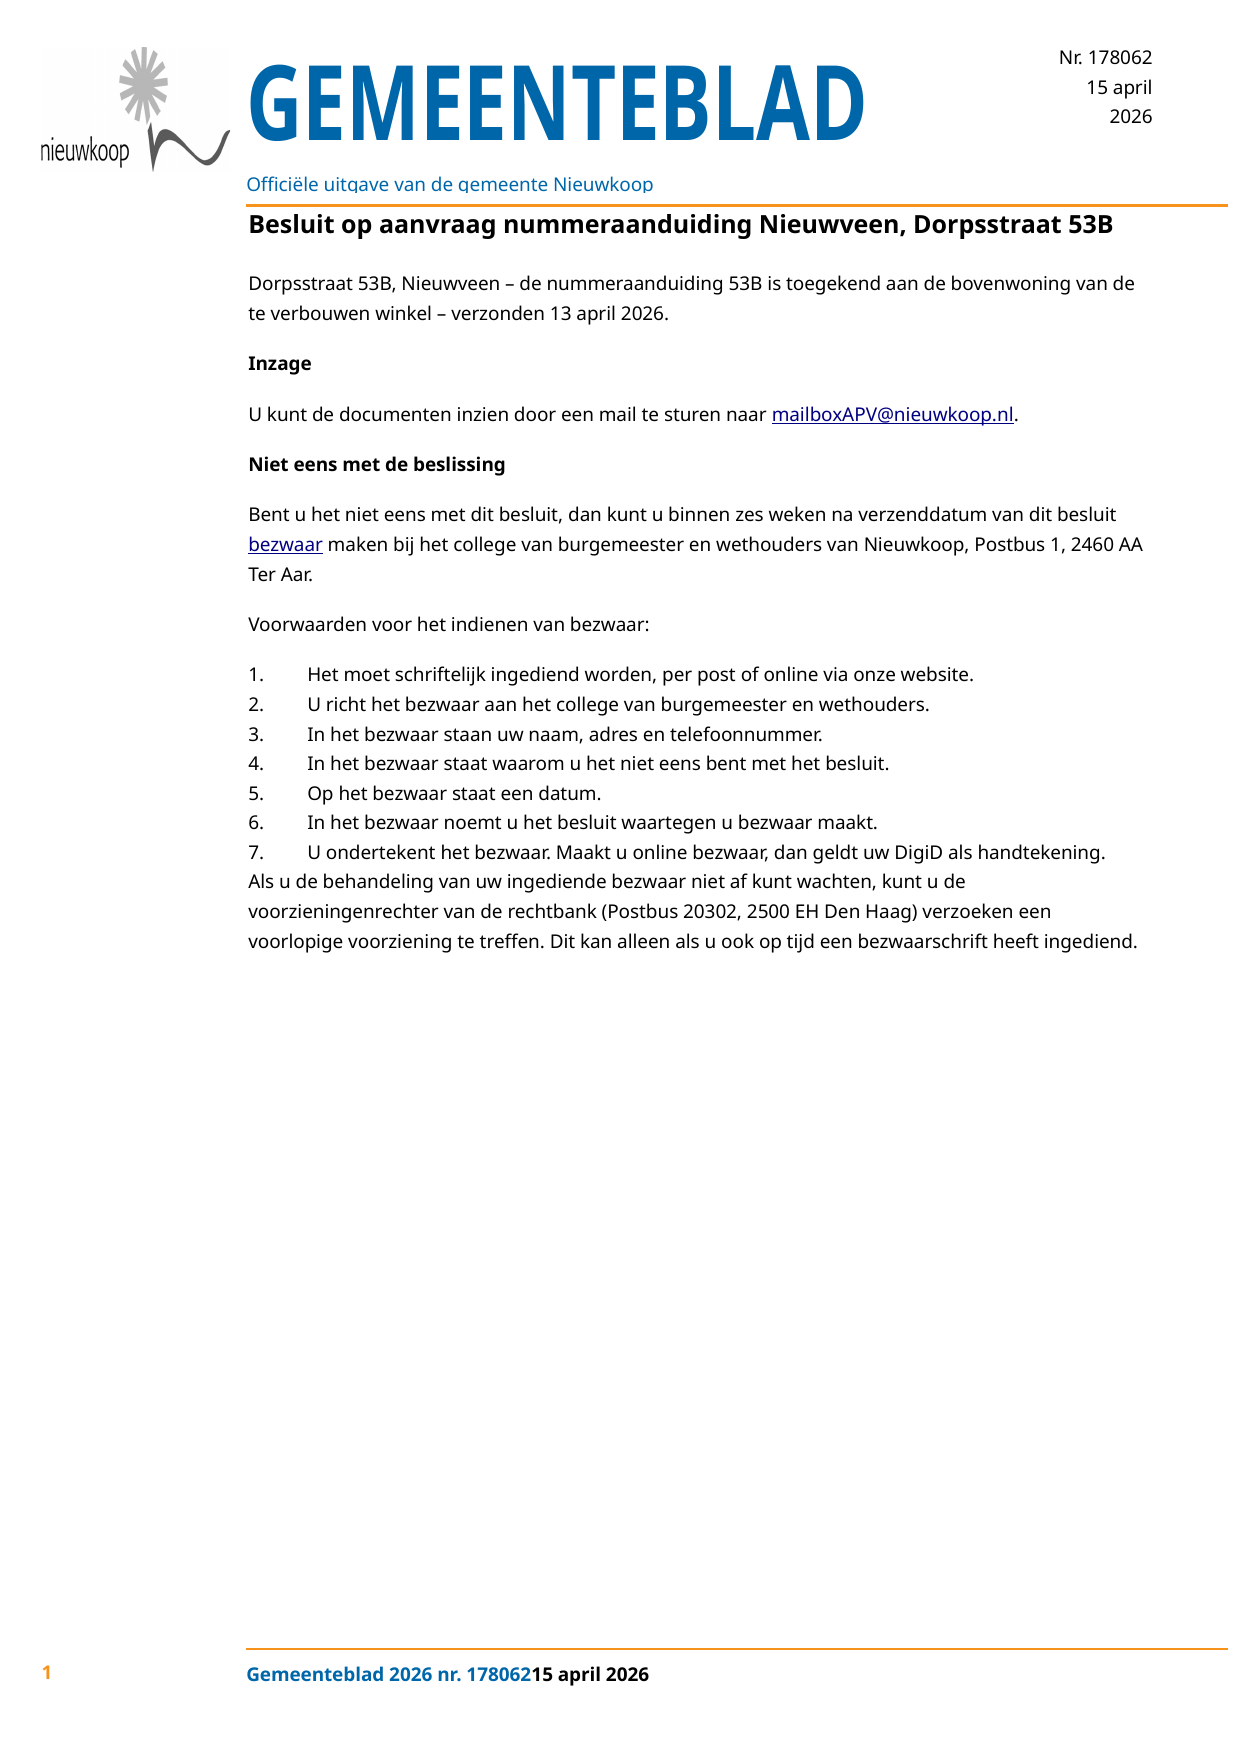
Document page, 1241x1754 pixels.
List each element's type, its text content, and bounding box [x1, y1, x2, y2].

text Dorpsstraat 53B, Nieuwveen – de nummeraanduiding 53B is toegekend aan de bovenwoning van de te verbouwen winkel – verzonden 13 april 2026. [248, 270, 1152, 326]
list U ondertekent het bezwaar. Maakt u online bezwaar, dan geldt uw DigiD als handtekening. [248, 839, 1152, 865]
text U kunt de documenten inzien door een mail te sturen naar mailboxAPV@nieuwkoop.nl. [248, 401, 1152, 426]
text Voorwaarden voor het indienen van bezwaar: [248, 611, 1152, 637]
picture [41, 47, 231, 172]
list Op het bezwaar staat een datum. [248, 780, 1152, 806]
list In het bezwaar noemt u het besluit waartegen u bezwaar maakt. [248, 809, 1152, 835]
text Besluit op aanvraag nummeraanduiding Nieuwveen, Dorpsstraat 53B [248, 207, 1152, 241]
list In het bezwaar staan uw naam, adres en telefoonnummer. [248, 721, 1152, 746]
text Niet eens met de beslissing [248, 451, 1152, 477]
list Het moet schriftelijk ingediend worden, per post of online via onze website. [248, 662, 1152, 687]
list In het bezwaar staat waarom u het niet eens bent met het besluit. [248, 750, 1152, 776]
text Als u de behandeling van uw ingediende bezwaar niet af kunt wachten, kunt u de voorzieningenrechter van de rechtbank (Postbus 20302, 2500 EH Den Haag) verzoeken een voorlopige voorziening te treffen. Dit kan alleen als u ook op tijd een bezwaarschrift heeft ingediend. [248, 869, 1152, 953]
text Bent u het niet eens met dit besluit, dan kunt u binnen zes weken na verzenddatum van dit besluit bezwaar maken bij het college van burgemeester en wethouders van Nieuwkoop, Postbus 1, 2460 AA Ter Aar. [248, 502, 1152, 586]
list U richt het bezwaar aan het college van burgemeester en wethouders. [248, 691, 1152, 717]
text Inzage [248, 350, 1152, 376]
